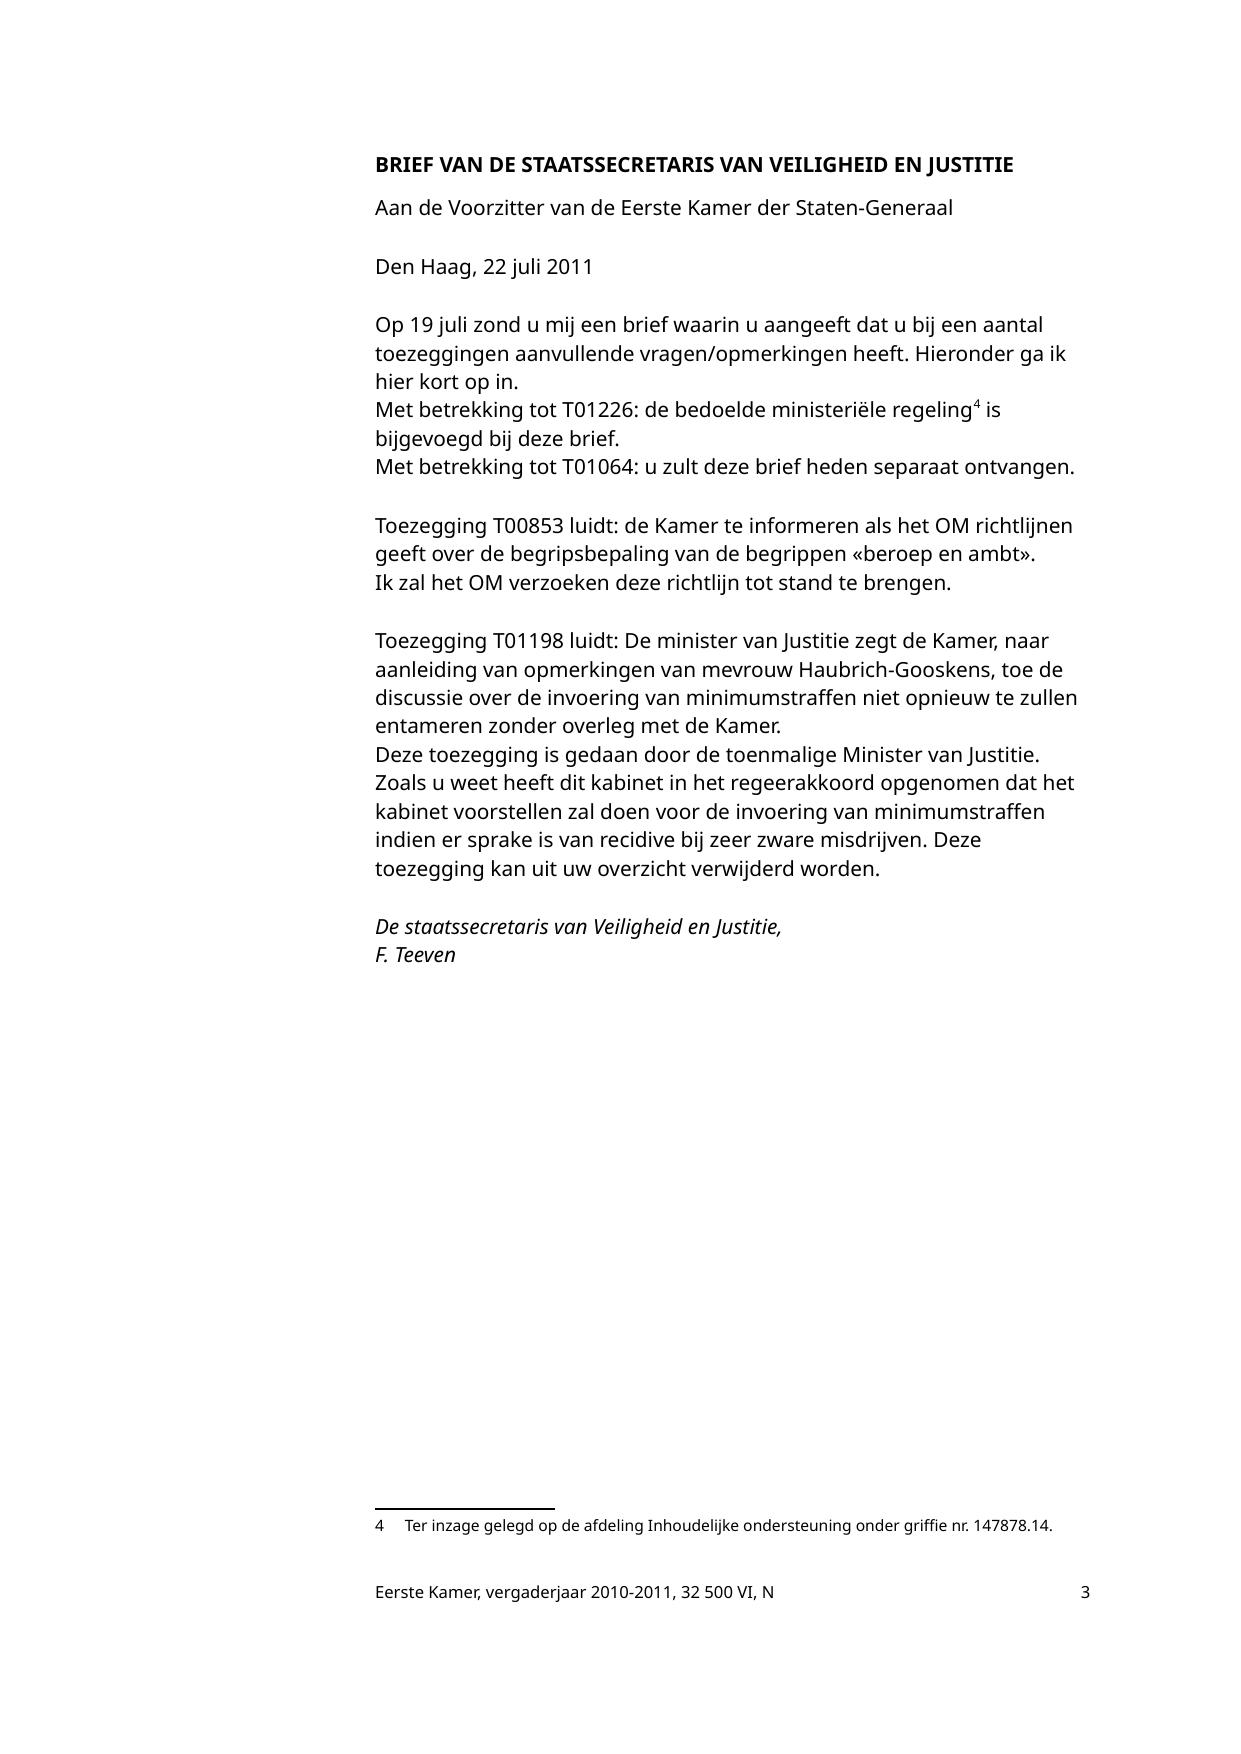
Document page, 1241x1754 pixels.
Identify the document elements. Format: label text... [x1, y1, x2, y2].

text Ik zal het OM verzoeken deze richtlijn tot stand te brengen. [375, 568, 1090, 596]
text Met betrekking tot T01064: u zult deze brief heden separaat ontvangen. [375, 452, 1090, 481]
text Den Haag, 22 juli 2011 [375, 252, 1090, 280]
text Op 19 juli zond u mij een brief waarin u aangeeft dat u bij een aantal toezeggingen aanvullende vragen/opmerkingen heeft. Hieronder ga ik hier kort op in. [375, 310, 1090, 396]
text Ter inzage gelegd op de afdeling Inhoudelijke ondersteuning onder griffie nr. 147878.14. [375, 1479, 1090, 1536]
text Aan de Voorzitter van de Eerste Kamer der Staten-Generaal [375, 193, 1090, 222]
text Toezegging T01198 luidt: De minister van Justitie zegt de Kamer, naar aanleiding van opmerkingen van mevrouw Haubrich-Gooskens, toe de discussie over de invoering van minimumstraffen niet opnieuw te zullen entameren zonder overleg met de Kamer. [375, 626, 1090, 740]
text De staatssecretaris van Veiligheid en Justitie, [375, 912, 1090, 941]
text Zoals u weet heeft dit kabinet in het regeerakkoord opgenomen dat het kabinet voorstellen zal doen voor de invoering van minimumstraffen indien er sprake is van recidive bij zeer zware misdrijven. Deze toezegging kan uit uw overzicht verwijderd worden. [375, 768, 1090, 882]
text Deze toezegging is gedaan door de toenmalige Minister van Justitie. [375, 740, 1090, 768]
text F. Teeven [375, 941, 1090, 969]
text BRIEF VAN DE STAATSSECRETARIS VAN VEILIGHEID EN JUSTITIE [375, 150, 1090, 178]
text Met betrekking tot T01226: de bedoelde ministeriële regeling is bijgevoegd bij deze brief. [375, 396, 1090, 452]
text Toezegging T00853 luidt: de Kamer te informeren als het OM richtlijnen geeft over de begripsbepaling van de begrippen «beroep en ambt». [375, 511, 1090, 568]
